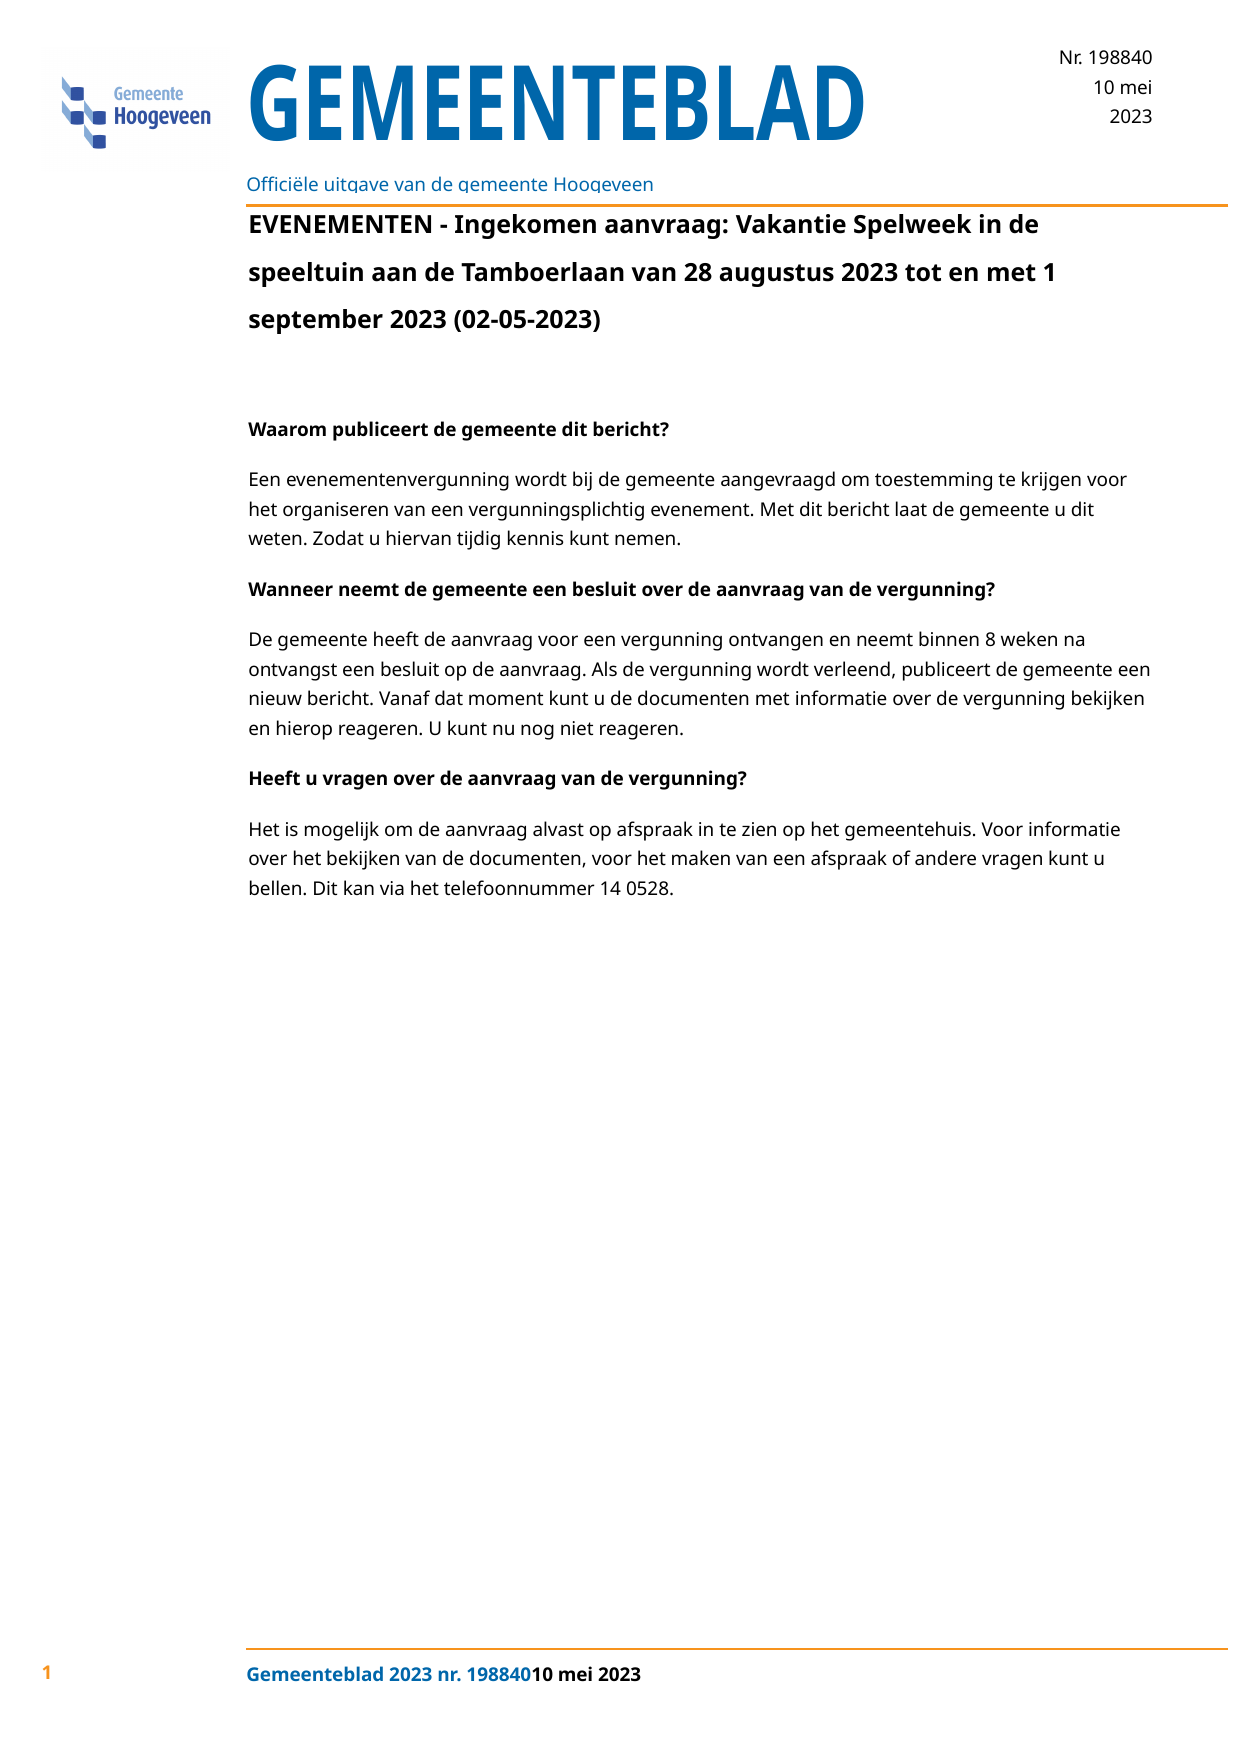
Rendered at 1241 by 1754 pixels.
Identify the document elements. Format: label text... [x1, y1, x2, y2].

picture [41, 47, 231, 172]
text Het is mogelijk om de aanvraag alvast op afspraak in te zien op het gemeentehuis. Voor informatie over het bekijken van de documenten, voor het maken van een afspraak of andere vragen kunt u bellen. Dit kan via het telefoonnummer 14 0528. [248, 816, 1152, 901]
text De gemeente heeft de aanvraag voor een vergunning ontvangen en neemt binnen 8 weken na ontvangst een besluit op de aanvraag. Als de vergunning wordt verleend, publiceert de gemeente een nieuw bericht. Vanaf dat moment kunt u de documenten met informatie over de vergunning bekijken en hierop reageren. U kunt nu nog niet reageren. [248, 626, 1152, 741]
text Een evenementenvergunning wordt bij de gemeente aangevraagd om toestemming te krijgen voor het organiseren van een vergunningsplichtig evenement. Met dit bericht laat de gemeente u dit weten. Zodat u hiervan tijdig kennis kunt nemen. [248, 466, 1152, 551]
text Heeft u vragen over de aanvraag van de vergunning? [248, 766, 1152, 791]
text EVENEMENTEN - Ingekomen aanvraag: Vakantie Spelweek in de speeltuin aan de Tamboerlaan van 28 augustus 2023 tot en met 1 september 2023 (02-05-2023) [248, 207, 1152, 336]
text Waarom publiceert de gemeente dit bericht? [248, 416, 1152, 442]
text Wanneer neemt de gemeente een besluit over de aanvraag van de vergunning? [248, 576, 1152, 602]
